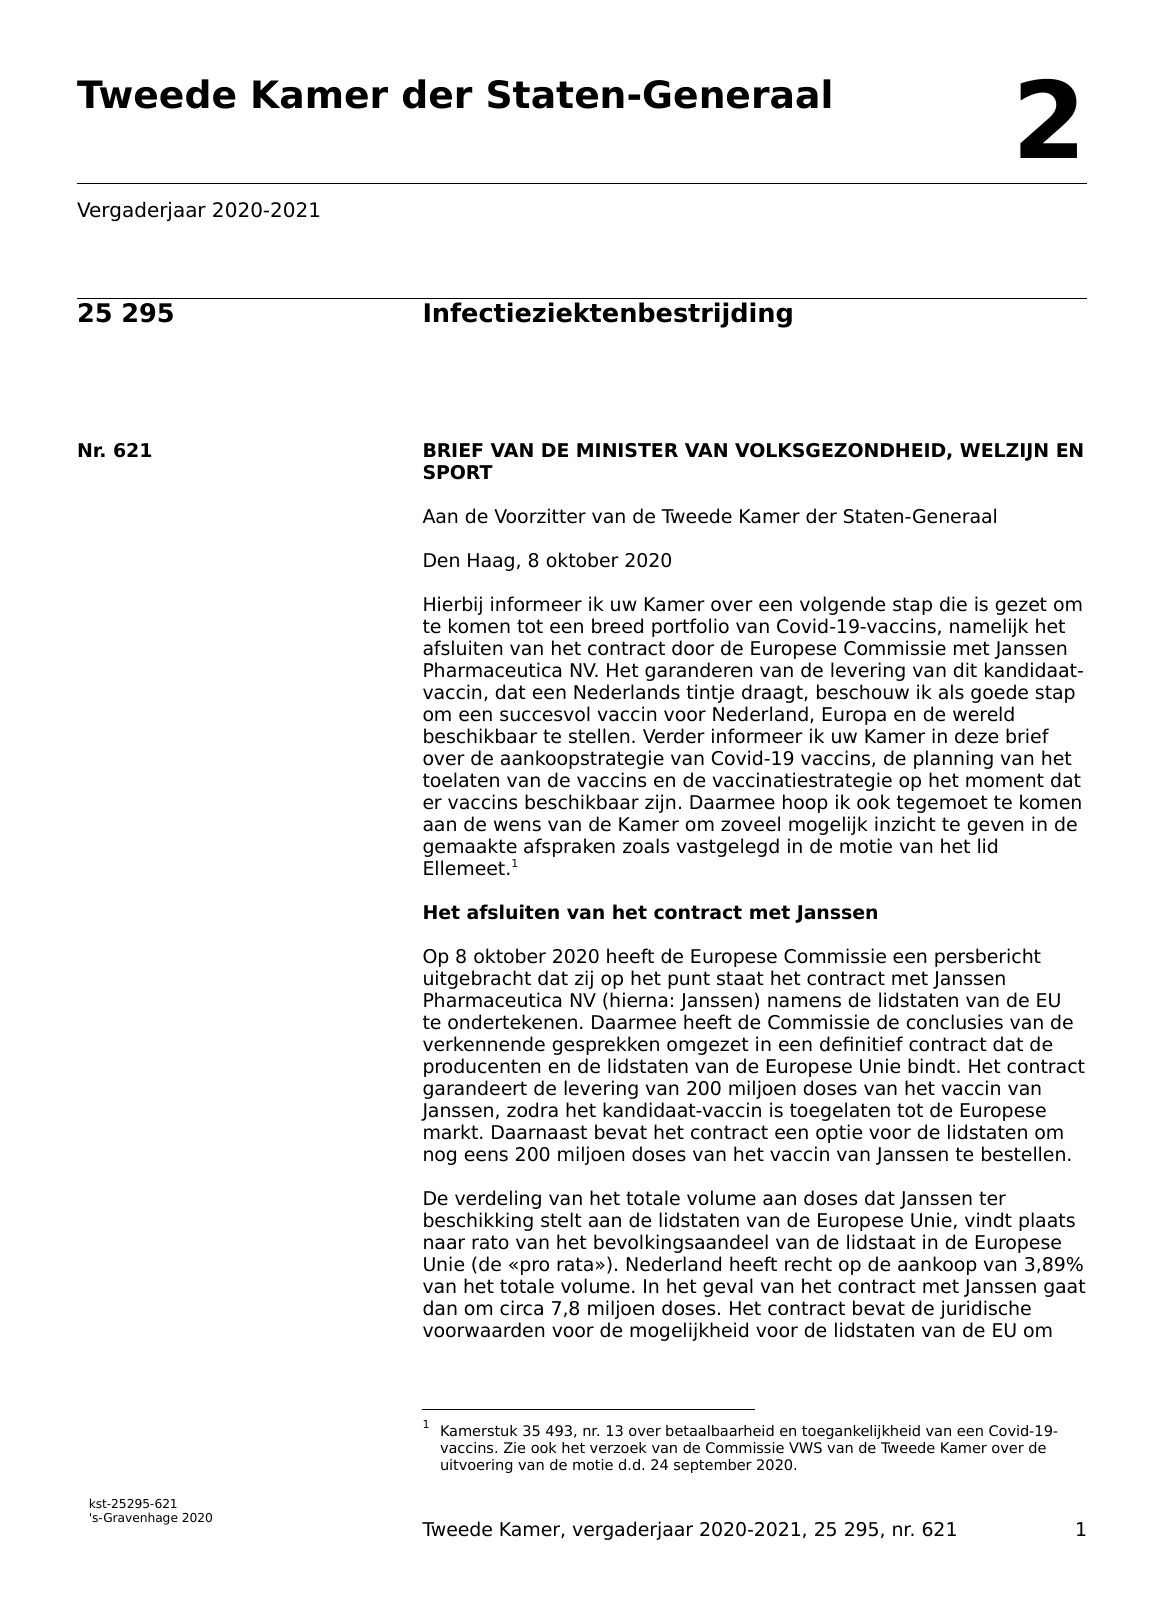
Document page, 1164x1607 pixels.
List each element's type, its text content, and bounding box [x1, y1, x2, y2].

text 's-Gravenhage 2020 [88, 1511, 323, 1525]
subtitle Nr. 621 BRIEF VAN DE MINISTER VAN VOLKSGEZONDHEID, WELZIJN EN SPORT [77, 440, 1087, 484]
text Kamerstuk 35 493, nr. 13 over betaalbaarheid en toegankelijkheid van een Covid-19-vaccins. Zie ook het verzoek van de Commissie VWS van de Tweede Kamer over de uitvoering van de motie d.d. 24 september 2020. [422, 1418, 1087, 1474]
subtitle Het afsluiten van het contract met Janssen [422, 902, 1087, 924]
text Den Haag, 8 oktober 2020 [422, 550, 1087, 572]
table_header 2 [886, 59, 1087, 183]
text Op 8 oktober 2020 heeft de Europese Commissie een persbericht uitgebracht dat zij op het punt staat het contract met Janssen Pharmaceutica NV (hierna: Janssen) namens de lidstaten van de EU te ondertekenen. Daarmee heeft de Commissie de conclusies van de verkennende gesprekken omgezet in een definitief contract dat de producenten en de lidstaten van de Europese Unie bindt. Het contract garandeert de levering van 200 miljoen doses van het vaccin van Janssen, zodra het kandidaat-vaccin is toegelaten tot de Europese markt. Daarnaast bevat het contract een optie voor de lidstaten om nog eens 200 miljoen doses van het vaccin van Janssen te bestellen. [422, 946, 1087, 1166]
text kst-25295-621 [88, 1497, 323, 1511]
text De verdeling van het totale volume aan doses dat Janssen ter beschikking stelt aan de lidstaten van de Europese Unie, vindt plaats naar rato van het bevolkingsaandeel van de lidstaat in de Europese Unie (de «pro rata»). Nederland heeft recht op de aankoop van 3,89% van het totale volume. In het geval van het contract met Janssen gaat dan om circa 7,8 miljoen doses. Het contract bevat de juridische voorwaarden voor de mogelijkheid voor de lidstaten van de EU om [422, 1188, 1087, 1342]
subtitle 25 295 Infectieziektenbestrijding [77, 299, 1087, 329]
table_cell Vergaderjaar 2020-2021 [77, 184, 1087, 298]
text Hierbij informeer ik uw Kamer over een volgende stap die is gezet om te komen tot een breed portfolio van Covid-19-vaccins, namelijk het afsluiten van het contract door de Europese Commissie met Janssen Pharmaceutica NV. Het garanderen van de levering van dit kandidaat-vaccin, dat een Nederlands tintje draagt, beschouw ik als goede stap om een succesvol vaccin voor Nederland, Europa en de wereld beschikbaar te stellen. Verder informeer ik uw Kamer in deze brief over de aankoopstrategie van Covid-19 vaccins, de planning van het toelaten van de vaccins en de vaccinatiestrategie op het moment dat er vaccins beschikbaar zijn. Daarmee hoop ik ook tegemoet te komen aan de wens van de Kamer om zoveel mogelijk inzicht te geven in de gemaakte afspraken zoals vastgelegd in de motie van het lid Ellemeet. [422, 594, 1087, 880]
text Aan de Voorzitter van de Tweede Kamer der Staten-Generaal [422, 506, 1087, 528]
table_header Tweede Kamer der Staten-Generaal [77, 59, 886, 183]
